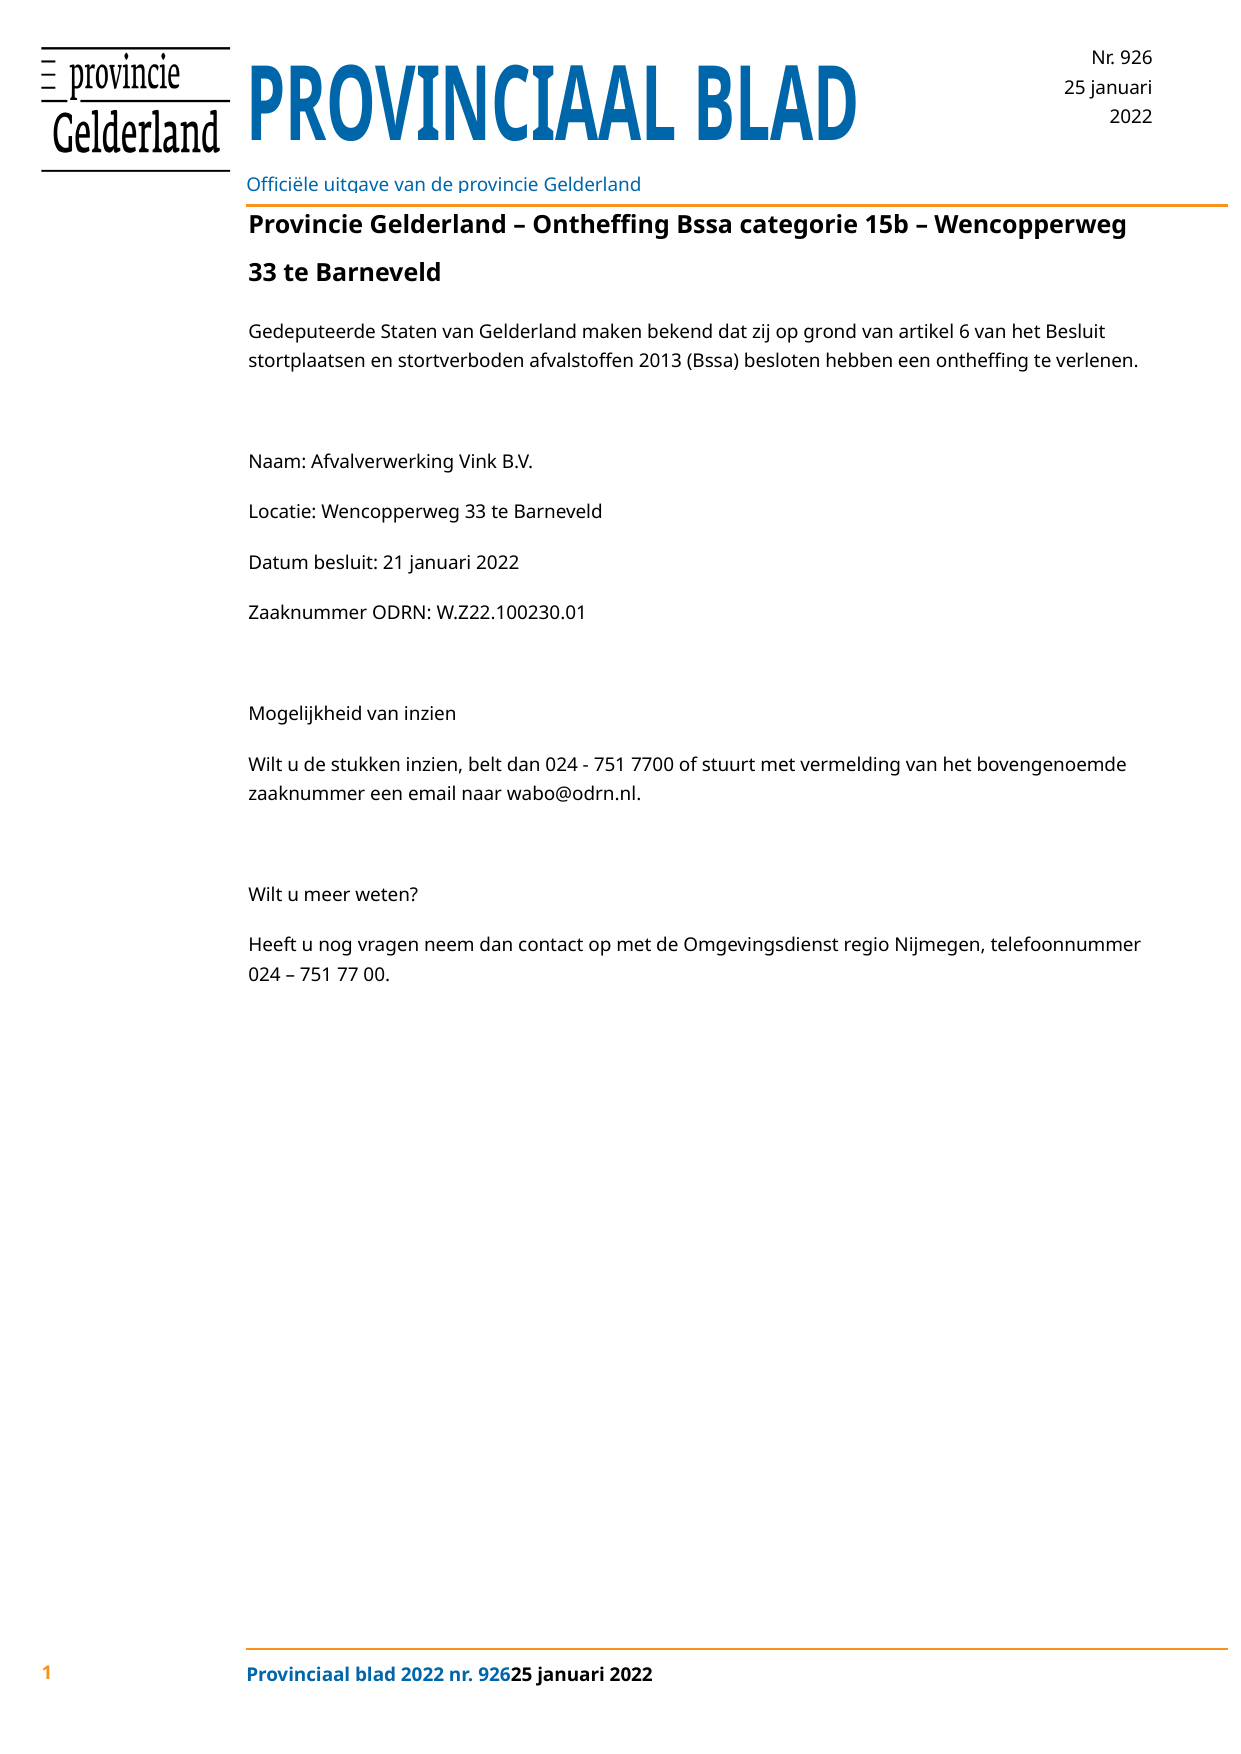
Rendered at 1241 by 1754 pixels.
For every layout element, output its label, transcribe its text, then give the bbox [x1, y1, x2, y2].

text Naam: Afvalverwerking Vink B.V. [248, 448, 1152, 474]
text Wilt u de stukken inzien, belt dan 024 - 751 7700 of stuurt met vermelding van het bovengenoemde zaaknummer een email naar wabo@odrn.nl. [248, 751, 1152, 806]
text Zaaknummer ODRN: W.Z22.100230.01 [248, 599, 1152, 625]
picture [41, 47, 231, 172]
text Locatie: Wencopperweg 33 te Barneveld [248, 499, 1152, 524]
text Heeft u nog vragen neem dan contact op met de Omgevingsdienst regio Nijmegen, telefoonnummer 024 – 751 77 00. [248, 932, 1152, 987]
text Provincie Gelderland – Ontheffing Bssa categorie 15b – Wencopperweg 33 te Barneveld [248, 207, 1152, 288]
text Gedeputeerde Staten van Gelderland maken bekend dat zij op grond van artikel 6 van het Besluit stortplaatsen en stortverboden afvalstoffen 2013 (Bssa) besloten hebben een ontheffing te verlenen. [248, 318, 1152, 373]
text Wilt u meer weten? [248, 881, 1152, 907]
text Datum besluit: 21 januari 2022 [248, 549, 1152, 575]
text Mogelijkheid van inzien [248, 700, 1152, 726]
